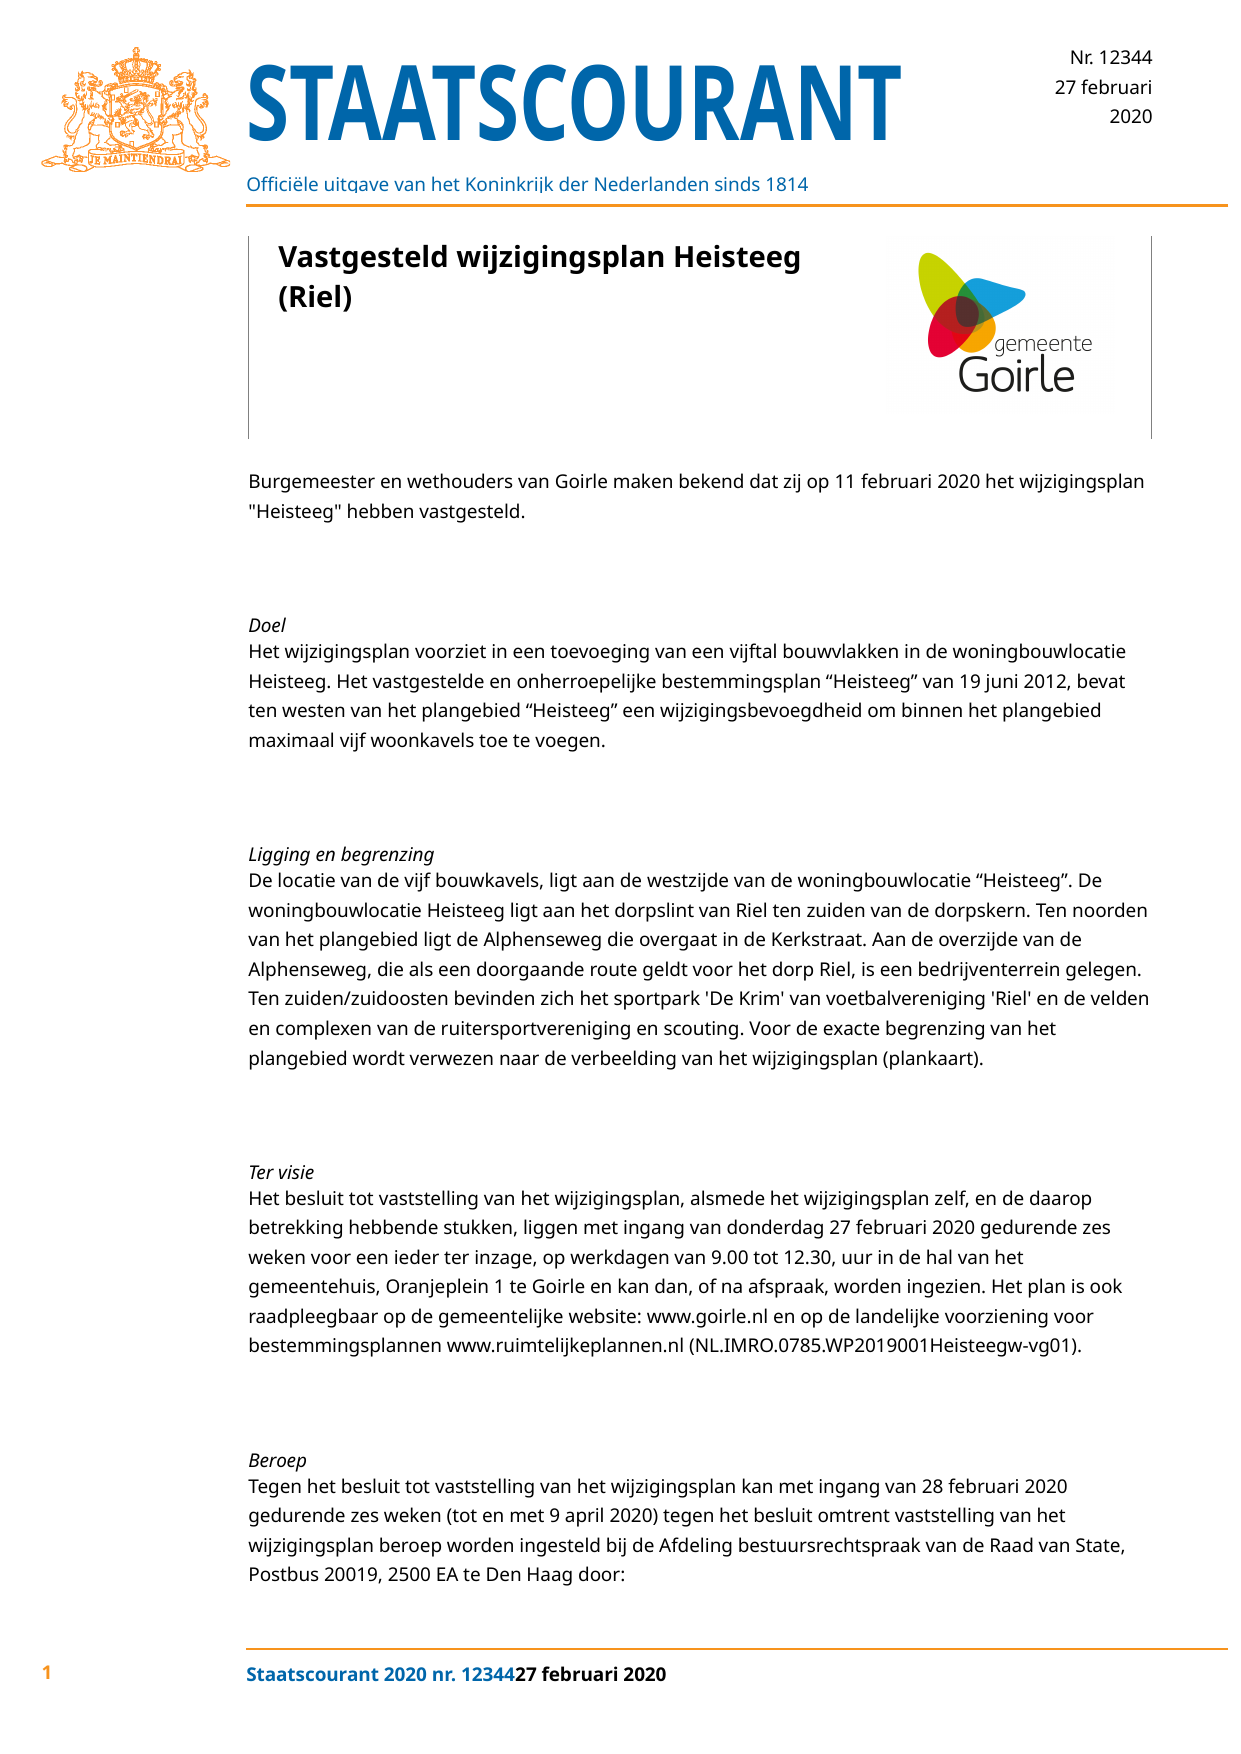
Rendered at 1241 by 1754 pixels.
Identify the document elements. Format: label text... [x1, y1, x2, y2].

table_header [850, 414, 1151, 439]
text Ter visie [248, 1159, 1152, 1185]
text De locatie van de vijf bouwkavels, ligt aan de westzijde van de woningbouwlocatie “Heisteeg”. De woningbouwlocatie Heisteeg ligt aan het dorpslint van Riel ten zuiden van de dorpskern. Ten noorden van het plangebied ligt de Alphenseweg die overgaat in de Kerkstraat. Aan de overzijde van de Alphenseweg, die als een doorgaande route geldt voor het dorp Riel, is een bedrijventerrein gelegen. Ten zuiden/zuidoosten bevinden zich het sportpark 'De Krim' van voetbalvereniging 'Riel' en de velden en complexen van de ruitersportvereniging en scouting. Voor de exacte begrenzing van het plangebied wordt verwezen naar de verbeelding van het wijzigingsplan (plankaart). [248, 867, 1152, 1070]
picture [886, 236, 1116, 414]
text Burgemeester en wethouders van Goirle maken bekend dat zij op 11 februari 2020 het wijzigingsplan "Heisteeg" hebben vastgesteld. [248, 469, 1152, 524]
text Tegen het besluit tot vaststelling van het wijzigingsplan kan met ingang van 28 februari 2020 gedurende zes weken (tot en met 9 april 2020) tegen het besluit omtrent vaststelling van het wijzigingsplan beroep worden ingesteld bij de Afdeling bestuursrechtspraak van de Raad van State, Postbus 20019, 2500 EA te Den Haag door: [248, 1473, 1152, 1587]
text Het wijzigingsplan voorziet in een toevoeging van een vijftal bouwvlakken in de woningbouwlocatie Heisteeg. Het vastgestelde en onherroepelijke bestemmingsplan “Heisteeg” van 19 juni 2012, bevat ten westen van het plangebied “Heisteeg” een wijzigingsbevoegdheid om binnen het plangebied maximaal vijf woonkavels toe te voegen. [248, 638, 1152, 753]
table_header [850, 236, 886, 413]
text Doel [248, 613, 1152, 638]
picture [41, 47, 231, 172]
text Beroep [248, 1447, 1152, 1473]
table_header [1116, 236, 1151, 413]
text Ligging en begrenzing [248, 841, 1152, 867]
table_header Vastgesteld wijzigingsplan Heisteeg (Riel) [249, 236, 850, 439]
text Het besluit tot vaststelling van het wijzigingsplan, alsmede het wijzigingsplan zelf, en de daarop betrekking hebbende stukken, liggen met ingang van donderdag 27 februari 2020 gedurende zes weken voor een ieder ter inzage, op werkdagen van 9.00 tot 12.30, uur in de hal van het gemeentehuis, Oranjeplein 1 te Goirle en kan dan, of na afspraak, worden ingezien. Het plan is ook raadpleegbaar op de gemeentelijke website: www.goirle.nl en op de landelijke voorziening voor bestemmingsplannen www.ruimtelijkeplannen.nl (NL.IMRO.0785.WP2019001Heisteegw-vg01). [248, 1185, 1152, 1358]
